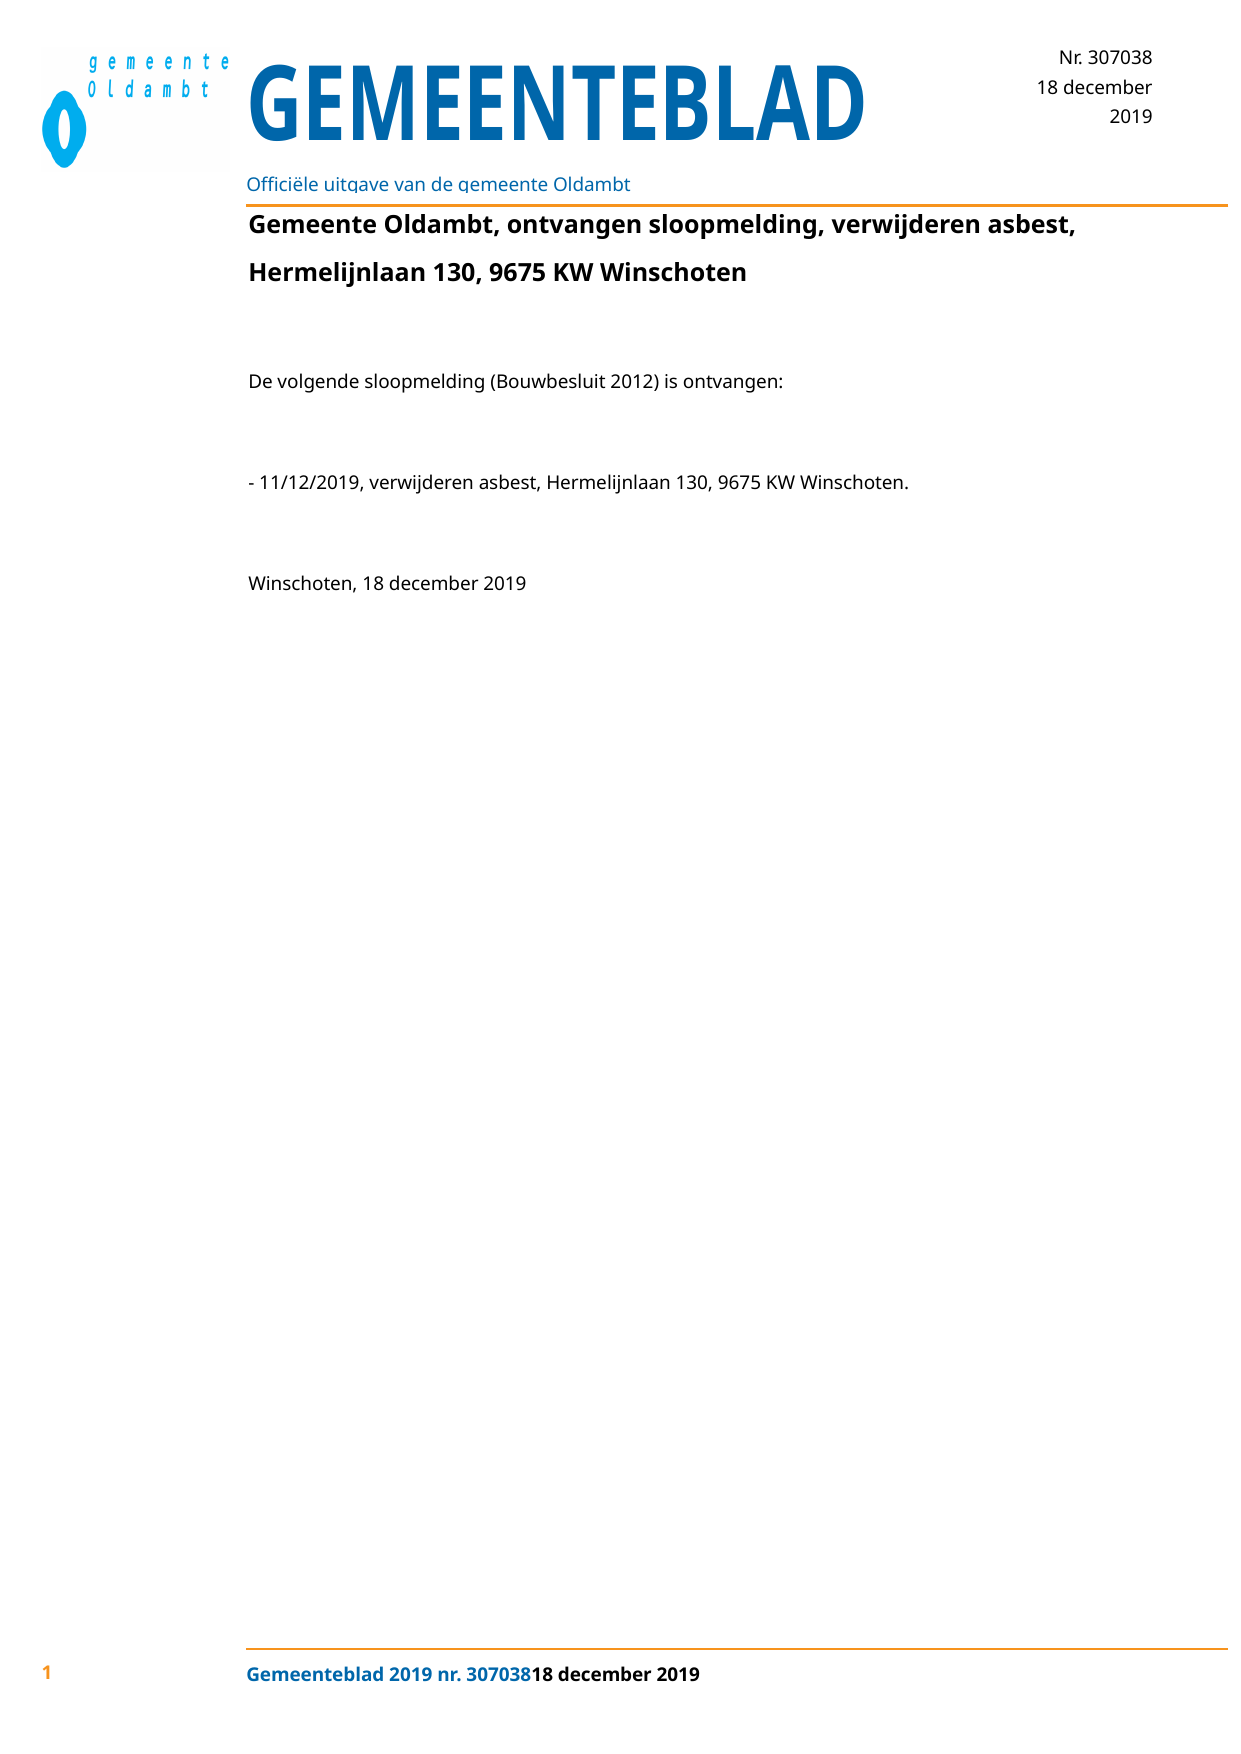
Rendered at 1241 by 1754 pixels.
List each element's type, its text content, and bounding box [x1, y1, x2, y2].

text De volgende sloopmelding (Bouwbesluit 2012) is ontvangen: [248, 368, 1152, 394]
text Gemeente Oldambt, ontvangen sloopmelding, verwijderen asbest, Hermelijnlaan 130, 9675 KW Winschoten [248, 207, 1152, 288]
text - 11/12/2019, verwijderen asbest, Hermelijnlaan 130, 9675 KW Winschoten. [248, 469, 1152, 495]
picture [41, 47, 231, 172]
text Winschoten, 18 december 2019 [248, 570, 1152, 596]
